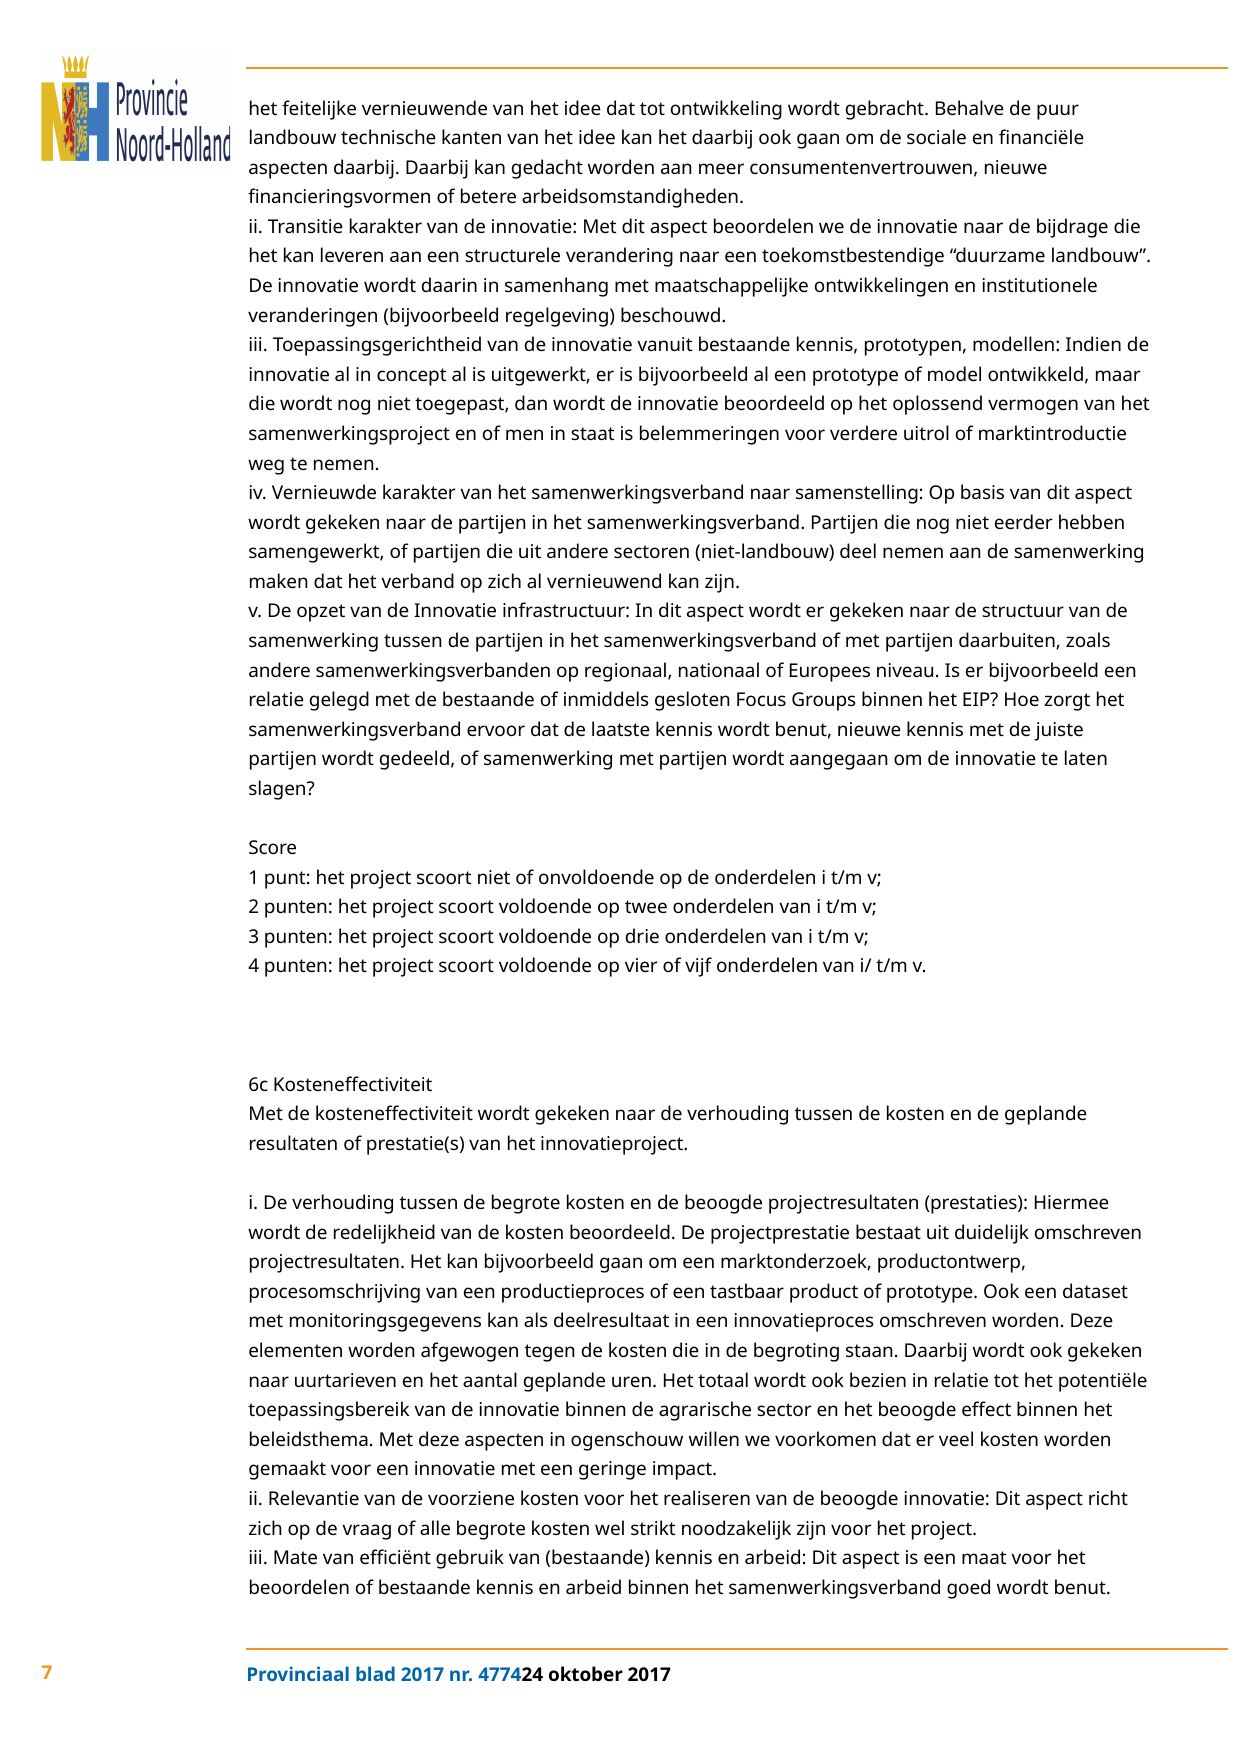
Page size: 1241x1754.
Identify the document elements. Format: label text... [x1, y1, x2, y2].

text ii. Transitie karakter van de innovatie: Met dit aspect beoordelen we de innovatie naar de bijdrage die het kan leveren aan een structurele verandering naar een toekomstbestendige “duurzame landbouw”. De innovatie wordt daarin in samenhang met maatschappelijke ontwikkelingen en institutionele veranderingen (bijvoorbeeld regelgeving) beschouwd. [248, 213, 1152, 328]
text 4 punten: het project scoort voldoende op vier of vijf onderdelen van i/ t/m v. [248, 953, 1152, 978]
text iii. Toepassingsgerichtheid van de innovatie vanuit bestaande kennis, prototypen, modellen: Indien de innovatie al in concept al is uitgewerkt, er is bijvoorbeeld al een prototype of model ontwikkeld, maar die wordt nog niet toegepast, dan wordt de innovatie beoordeeld op het oplossend vermogen van het samenwerkingsproject en of men in staat is belemmeringen voor verdere uitrol of marktintroductie weg te nemen. [248, 331, 1152, 476]
text iii. Mate van efficiënt gebruik van (bestaande) kennis en arbeid: Dit aspect is een maat voor het beoordelen of bestaande kennis en arbeid binnen het samenwerkingsverband goed wordt benut. [248, 1544, 1152, 1600]
text 2 punten: het project scoort voldoende op twee onderdelen van i t/m v; [248, 893, 1152, 919]
text ii. Relevantie van de voorziene kosten voor het realiseren van de beoogde innovatie: Dit aspect richt zich op de vraag of alle begrote kosten wel strikt noodzakelijk zijn voor het project. [248, 1485, 1152, 1541]
text 3 punten: het project scoort voldoende op drie onderdelen van i t/m v; [248, 923, 1152, 949]
text iv. Vernieuwde karakter van het samenwerkingsverband naar samenstelling: Op basis van dit aspect wordt gekeken naar de partijen in het samenwerkingsverband. Partijen die nog niet eerder hebben samengewerkt, of partijen die uit andere sectoren (niet-landbouw) deel nemen aan de samenwerking maken dat het verband op zich al vernieuwend kan zijn. [248, 479, 1152, 594]
text 1 punt: het project scoort niet of onvoldoende op de onderdelen i t/m v; [248, 864, 1152, 890]
text Met de kosteneffectiviteit wordt gekeken naar de verhouding tussen de kosten en de geplande resultaten of prestatie(s) van het innovatieproject. [248, 1101, 1152, 1156]
text v. De opzet van de Innovatie infrastructuur: In dit aspect wordt er gekeken naar de structuur van de samenwerking tussen de partijen in het samenwerkingsverband of met partijen daarbuiten, zoals andere samenwerkingsverbanden op regionaal, nationaal of Europees niveau. Is er bijvoorbeeld een relatie gelegd met de bestaande of inmiddels gesloten Focus Groups binnen het EIP? Hoe zorgt het samenwerkingsverband ervoor dat de laatste kennis wordt benut, nieuwe kennis met de juiste partijen wordt gedeeld, of samenwerking met partijen wordt aangegaan om de innovatie te laten slagen? [248, 598, 1152, 801]
text i. De verhouding tussen de begrote kosten en de beoogde projectresultaten (prestaties): Hiermee wordt de redelijkheid van de kosten beoordeeld. De projectprestatie bestaat uit duidelijk omschreven projectresultaten. Het kan bijvoorbeeld gaan om een marktonderzoek, productontwerp, procesomschrijving van een productieproces of een tastbaar product of prototype. Ook een dataset met monitoringsgegevens kan als deelresultaat in een innovatieproces omschreven worden. Deze elementen worden afgewogen tegen de kosten die in de begroting staan. Daarbij wordt ook gekeken naar uurtarieven en het aantal geplande uren. Het totaal wordt ook bezien in relatie tot het potentiële toepassingsbereik van de innovatie binnen de agrarische sector en het beoogde effect binnen het beleidsthema. Met deze aspecten in ogenschouw willen we voorkomen dat er veel kosten worden gemaakt voor een innovatie met een geringe impact. [248, 1189, 1152, 1481]
picture [41, 47, 231, 172]
text 6c Kosteneffectiviteit [248, 1071, 1152, 1097]
text het feitelijke vernieuwende van het idee dat tot ontwikkeling wordt gebracht. Behalve de puur landbouw technische kanten van het idee kan het daarbij ook gaan om de sociale en financiële aspecten daarbij. Daarbij kan gedacht worden aan meer consumentenvertrouwen, nieuwe financieringsvormen of betere arbeidsomstandigheden. [248, 95, 1152, 209]
text Score [248, 834, 1152, 860]
